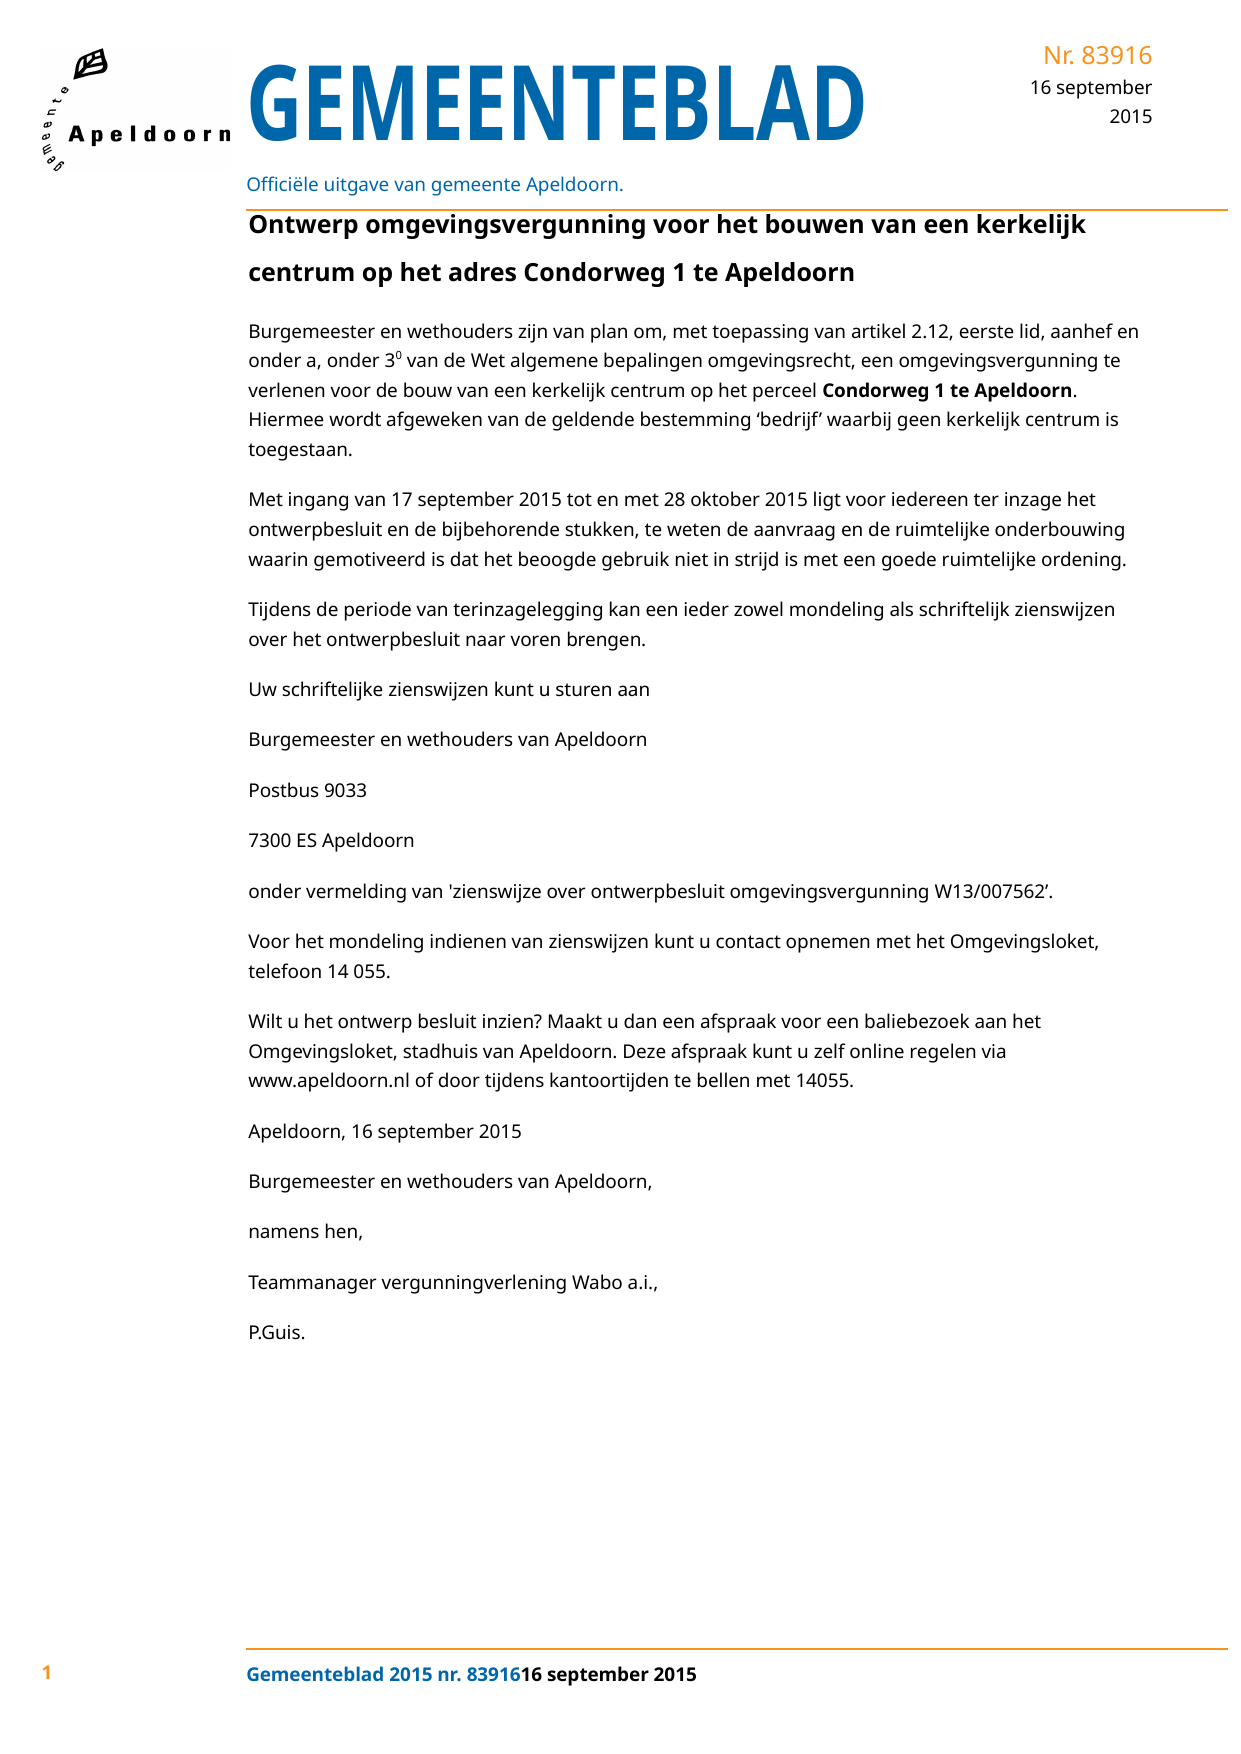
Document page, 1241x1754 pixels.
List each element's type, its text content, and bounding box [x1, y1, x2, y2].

text Voor het mondeling indienen van zienswijzen kunt u contact opnemen met het Omgevingsloket, telefoon 14 055. [248, 928, 1152, 984]
text Burgemeester en wethouders zijn van plan om, met toepassing van artikel 2.12, eerste lid, aanhef en onder a, onder 30 van de Wet algemene bepalingen omgevingsrecht, een omgevingsvergunning te verlenen voor de bouw van een kerkelijk centrum op het perceel Condorweg 1 te Apeldoorn. Hiermee wordt afgeweken van de geldende bestemming ‘bedrijf’ waarbij geen kerkelijk centrum is toegestaan. [248, 318, 1152, 462]
text Uw schriftelijke zienswijzen kunt u sturen aan [248, 676, 1152, 702]
text Burgemeester en wethouders van Apeldoorn [248, 727, 1152, 752]
text Burgemeester en wethouders van Apeldoorn, [248, 1168, 1152, 1194]
text Ontwerp omgevingsvergunning voor het bouwen van een kerkelijk centrum op het adres Condorweg 1 te Apeldoorn [248, 211, 1152, 288]
text Teammanager vergunningverlening Wabo a.i., [248, 1269, 1152, 1295]
text 7300 ES Apeldoorn [248, 827, 1152, 853]
picture [41, 47, 231, 172]
text Met ingang van 17 september 2015 tot en met 28 oktober 2015 ligt voor iedereen ter inzage het ontwerpbesluit en de bijbehorende stukken, te weten de aanvraag en de ruimtelijke onderbouwing waarin gemotiveerd is dat het beoogde gebruik niet in strijd is met een goede ruimtelijke ordening. [248, 487, 1152, 572]
text Apeldoorn, 16 september 2015 [248, 1118, 1152, 1144]
text Tijdens de periode van terinzagelegging kan een ieder zowel mondeling als schriftelijk zienswijzen over het ontwerpbesluit naar voren brengen. [248, 596, 1152, 652]
text Wilt u het ontwerp besluit inzien? Maakt u dan een afspraak voor een baliebezoek aan het Omgevingsloket, stadhuis van Apeldoorn. Deze afspraak kunt u zelf online regelen via www.apeldoorn.nl of door tijdens kantoortijden te bellen met 14055. [248, 1008, 1152, 1093]
text onder vermelding van 'zienswijze over ontwerpbesluit omgevingsvergunning W13/007562’. [248, 878, 1152, 904]
text namens hen, [248, 1219, 1152, 1244]
text Postbus 9033 [248, 777, 1152, 803]
text P.Guis. [248, 1319, 1152, 1345]
